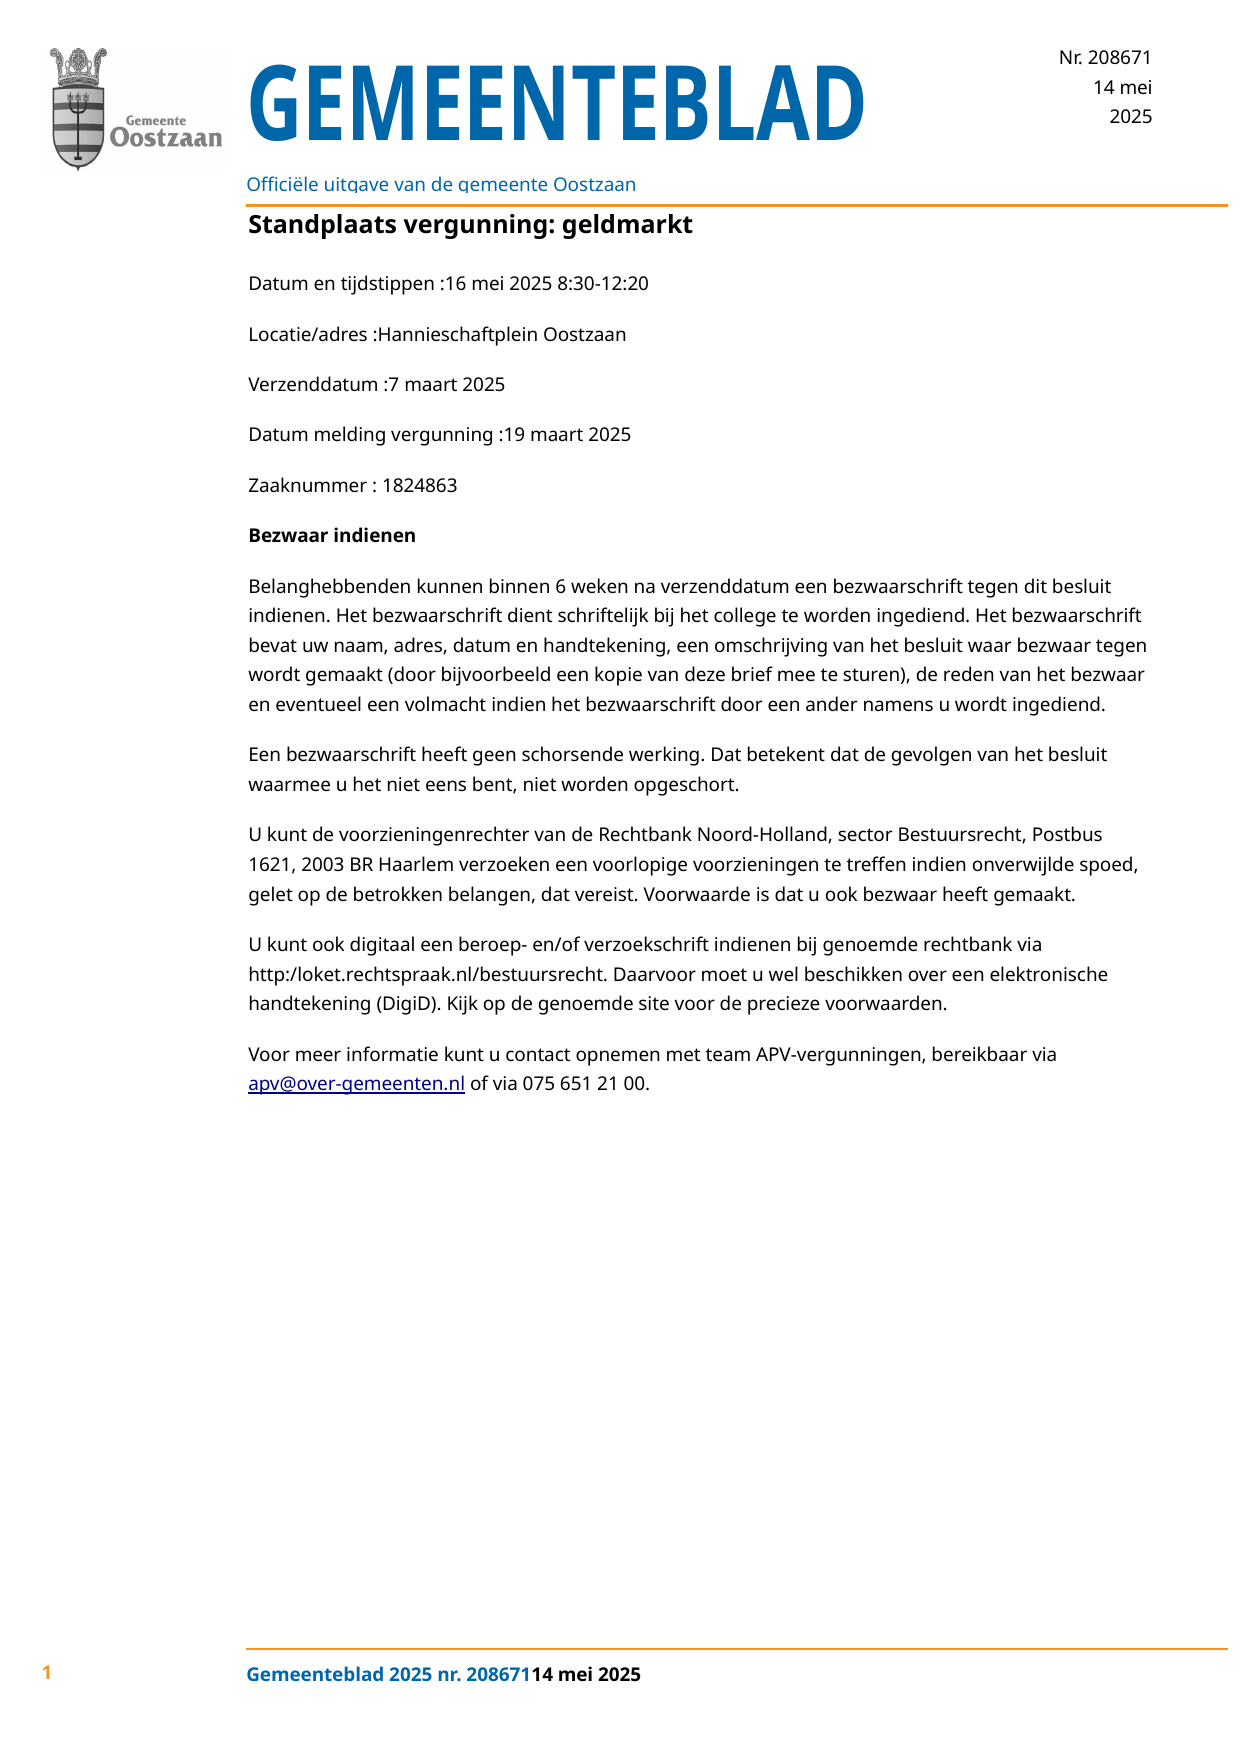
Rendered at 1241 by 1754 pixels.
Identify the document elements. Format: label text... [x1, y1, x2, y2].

text Standplaats vergunning: geldmarkt [248, 207, 1152, 241]
text U kunt de voorzieningenrechter van de Rechtbank Noord-Holland, sector Bestuursrecht, Postbus 1621, 2003 BR Haarlem verzoeken een voorlopige voorzieningen te treffen indien onverwijlde spoed, gelet op de betrokken belangen, dat vereist. Voorwaarde is dat u ook bezwaar heeft gemaakt. [248, 822, 1152, 906]
text Bezwaar indienen [248, 522, 1152, 548]
text U kunt ook digitaal een beroep- en/of verzoekschrift indienen bij genoemde rechtbank via http:/loket.rechtspraak.nl/bestuursrecht. Daarvoor moet u wel beschikken over een elektronische handtekening (DigiD). Kijk op de genoemde site voor de precieze voorwaarden. [248, 931, 1152, 1016]
text Verzenddatum :7 maart 2025 [248, 371, 1152, 397]
text Een bezwaarschrift heeft geen schorsende werking. Dat betekent dat de gevolgen van het besluit waarmee u het niet eens bent, niet worden opgeschort. [248, 742, 1152, 797]
text Locatie/adres :Hannieschaftplein Oostzaan [248, 321, 1152, 346]
text Zaaknummer : 1824863 [248, 472, 1152, 498]
text Belanghebbenden kunnen binnen 6 weken na verzenddatum een bezwaarschrift tegen dit besluit indienen. Het bezwaarschrift dient schriftelijk bij het college te worden ingediend. Het bezwaarschrift bevat uw naam, adres, datum en handtekening, een omschrijving van het besluit waar bezwaar tegen wordt gemaakt (door bijvoorbeeld een kopie van deze brief mee te sturen), de reden van het bezwaar en eventueel een volmacht indien het bezwaarschrift door een ander namens u wordt ingediend. [248, 573, 1152, 717]
picture [41, 47, 231, 172]
text Datum melding vergunning :19 maart 2025 [248, 422, 1152, 447]
text Datum en tijdstippen :16 mei 2025 8:30-12:20 [248, 270, 1152, 296]
text Voor meer informatie kunt u contact opnemen met team APV-vergunningen, bereikbaar via apv@over-gemeenten.nl of via 075 651 21 00. [248, 1041, 1152, 1096]
